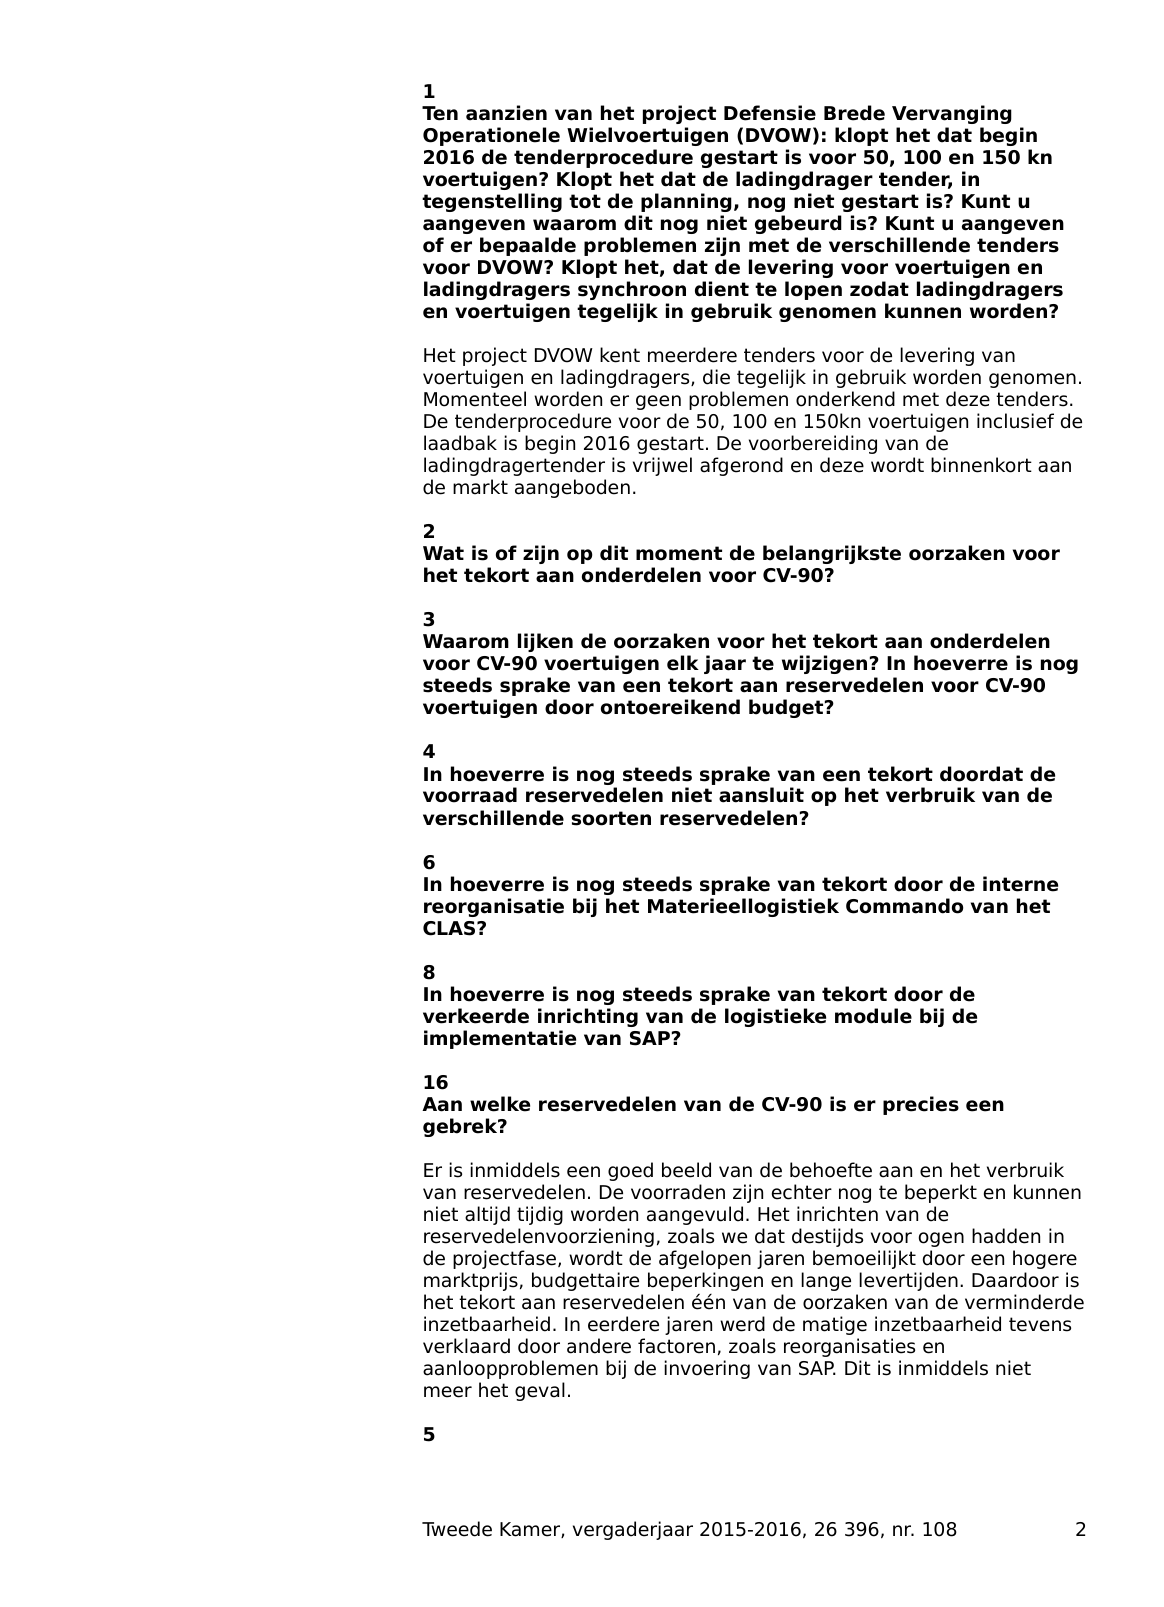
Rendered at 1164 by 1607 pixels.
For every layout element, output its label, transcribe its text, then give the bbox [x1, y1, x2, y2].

text 3 [422, 609, 1087, 631]
text 6 [422, 852, 1087, 873]
text Aan welke reservedelen van de CV-90 is er precies een gebrek? [422, 1094, 1087, 1138]
text Het project DVOW kent meerdere tenders voor de levering van voertuigen en ladingdragers, die tegelijk in gebruik worden genomen. Momenteel worden er geen problemen onderkend met deze tenders. De tenderprocedure voor de 50, 100 en 150kn voertuigen inclusief de laadbak is begin 2016 gestart. De voorbereiding van de ladingdragertender is vrijwel afgerond en deze wordt binnenkort aan de markt aangeboden. [422, 345, 1087, 499]
text 4 [422, 741, 1087, 763]
text In hoeverre is nog steeds sprake van tekort door de verkeerde inrichting van de logistieke module bij de implementatie van SAP? [422, 984, 1087, 1049]
text Waarom lijken de oorzaken voor het tekort aan onderdelen voor CV-90 voertuigen elk jaar te wijzigen? In hoeverre is nog steeds sprake van een tekort aan reservedelen voor CV-90 voertuigen door ontoereikend budget? [422, 631, 1087, 719]
text In hoeverre is nog steeds sprake van een tekort doordat de voorraad reservedelen niet aansluit op het verbruik van de verschillende soorten reservedelen? [422, 763, 1087, 829]
text Wat is of zijn op dit moment de belangrijkste oorzaken voor het tekort aan onderdelen voor CV-90? [422, 543, 1087, 587]
text Er is inmiddels een goed beeld van de behoefte aan en het verbruik van reservedelen. De voorraden zijn echter nog te beperkt en kunnen niet altijd tijdig worden aangevuld. Het inrichten van de reservedelenvoorziening, zoals we dat destijds voor ogen hadden in de projectfase, wordt de afgelopen jaren bemoeilijkt door een hogere marktprijs, budgettaire beperkingen en lange levertijden. Daardoor is het tekort aan reservedelen één van de oorzaken van de verminderde inzetbaarheid. In eerdere jaren werd de matige inzetbaarheid tevens verklaard door andere factoren, zoals reorganisaties en aanloopproblemen bij de invoering van SAP. Dit is inmiddels niet meer het geval. [422, 1160, 1087, 1402]
text In hoeverre is nog steeds sprake van tekort door de interne reorganisatie bij het Materieellogistiek Commando van het CLAS? [422, 873, 1087, 939]
text 8 [422, 962, 1087, 984]
text Ten aanzien van het project Defensie Brede Vervanging Operationele Wielvoertuigen (DVOW): klopt het dat begin 2016 de tenderprocedure gestart is voor 50, 100 en 150 kn voertuigen? Klopt het dat de ladingdrager tender, in tegenstelling tot de planning, nog niet gestart is? Kunt u aangeven waarom dit nog niet gebeurd is? Kunt u aangeven of er bepaalde problemen zijn met de verschillende tenders voor DVOW? Klopt het, dat de levering voor voertuigen en ladingdragers synchroon dient te lopen zodat ladingdragers en voertuigen tegelijk in gebruik genomen kunnen worden? [422, 103, 1087, 323]
text 1 [422, 81, 1087, 103]
text 16 [422, 1072, 1087, 1094]
text 2 [422, 521, 1087, 543]
text 5 [422, 1424, 1087, 1446]
